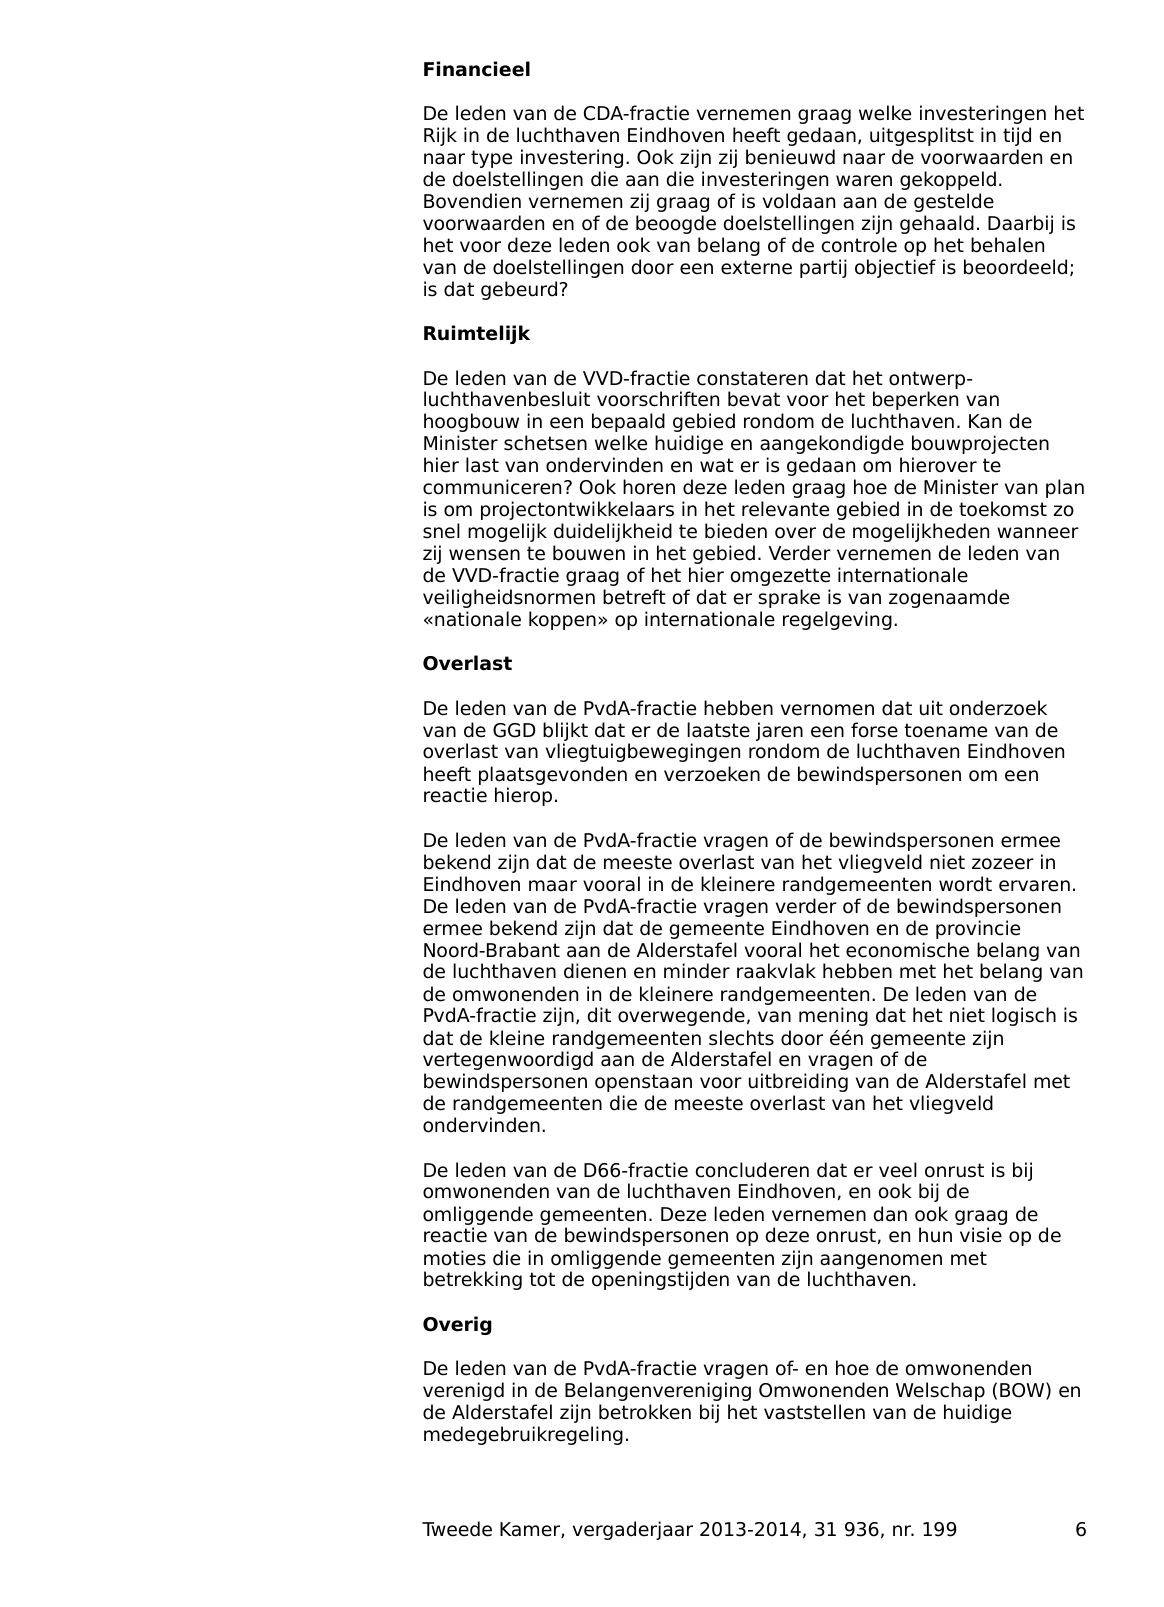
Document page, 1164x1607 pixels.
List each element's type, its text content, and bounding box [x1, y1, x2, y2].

text De leden van de D66-fractie concluderen dat er veel onrust is bij omwonenden van de luchthaven Eindhoven, en ook bij de omliggende gemeenten. Deze leden vernemen dan ook graag de reactie van de bewindspersonen op deze onrust, en hun visie op de moties die in omliggende gemeenten zijn aangenomen met betrekking tot de openingstijden van de luchthaven. [422, 1159, 1087, 1291]
subtitle Overlast [422, 653, 1087, 675]
text De leden van de VVD-fractie constateren dat het ontwerp-luchthavenbesluit voorschriften bevat voor het beperken van hoogbouw in een bepaald gebied rondom de luchthaven. Kan de Minister schetsen welke huidige en aangekondigde bouwprojecten hier last van ondervinden en wat er is gedaan om hierover te communiceren? Ook horen deze leden graag hoe de Minister van plan is om projectontwikkelaars in het relevante gebied in de toekomst zo snel mogelijk duidelijkheid te bieden over de mogelijkheden wanneer zij wensen te bouwen in het gebied. Verder vernemen de leden van de VVD-fractie graag of het hier omgezette internationale veiligheidsnormen betreft of dat er sprake is van zogenaamde «nationale koppen» op internationale regelgeving. [422, 367, 1087, 631]
text De leden van de CDA-fractie vernemen graag welke investeringen het Rijk in de luchthaven Eindhoven heeft gedaan, uitgesplitst in tijd en naar type investering. Ook zijn zij benieuwd naar de voorwaarden en de doelstellingen die aan die investeringen waren gekoppeld. Bovendien vernemen zij graag of is voldaan aan de gestelde voorwaarden en of de beoogde doelstellingen zijn gehaald. Daarbij is het voor deze leden ook van belang of de controle op het behalen van de doelstellingen door een externe partij objectief is beoordeeld; is dat gebeurd? [422, 103, 1087, 301]
subtitle Ruimtelijk [422, 323, 1087, 345]
subtitle Overig [422, 1313, 1087, 1336]
text De leden van de PvdA-fractie vragen of de bewindspersonen ermee bekend zijn dat de meeste overlast van het vliegveld niet zozeer in Eindhoven maar vooral in de kleinere randgemeenten wordt ervaren. De leden van de PvdA-fractie vragen verder of de bewindspersonen ermee bekend zijn dat de gemeente Eindhoven en de provincie Noord-Brabant aan de Alderstafel vooral het economische belang van de luchthaven dienen en minder raakvlak hebben met het belang van de omwonenden in de kleinere randgemeenten. De leden van de PvdA-fractie zijn, dit overwegende, van mening dat het niet logisch is dat de kleine randgemeenten slechts door één gemeente zijn vertegenwoordigd aan de Alderstafel en vragen of de bewindspersonen openstaan voor uitbreiding van de Alderstafel met de randgemeenten die de meeste overlast van het vliegveld ondervinden. [422, 829, 1087, 1137]
text De leden van de PvdA-fractie hebben vernomen dat uit onderzoek van de GGD blijkt dat er de laatste jaren een forse toename van de overlast van vliegtuigbewegingen rondom de luchthaven Eindhoven heeft plaatsgevonden en verzoeken de bewindspersonen om een reactie hierop. [422, 697, 1087, 807]
subtitle Financieel [422, 59, 1087, 81]
text De leden van de PvdA-fractie vragen of- en hoe de omwonenden verenigd in de Belangenvereniging Omwonenden Welschap (BOW) en de Alderstafel zijn betrokken bij het vaststellen van de huidige medegebruikregeling. [422, 1358, 1087, 1446]
